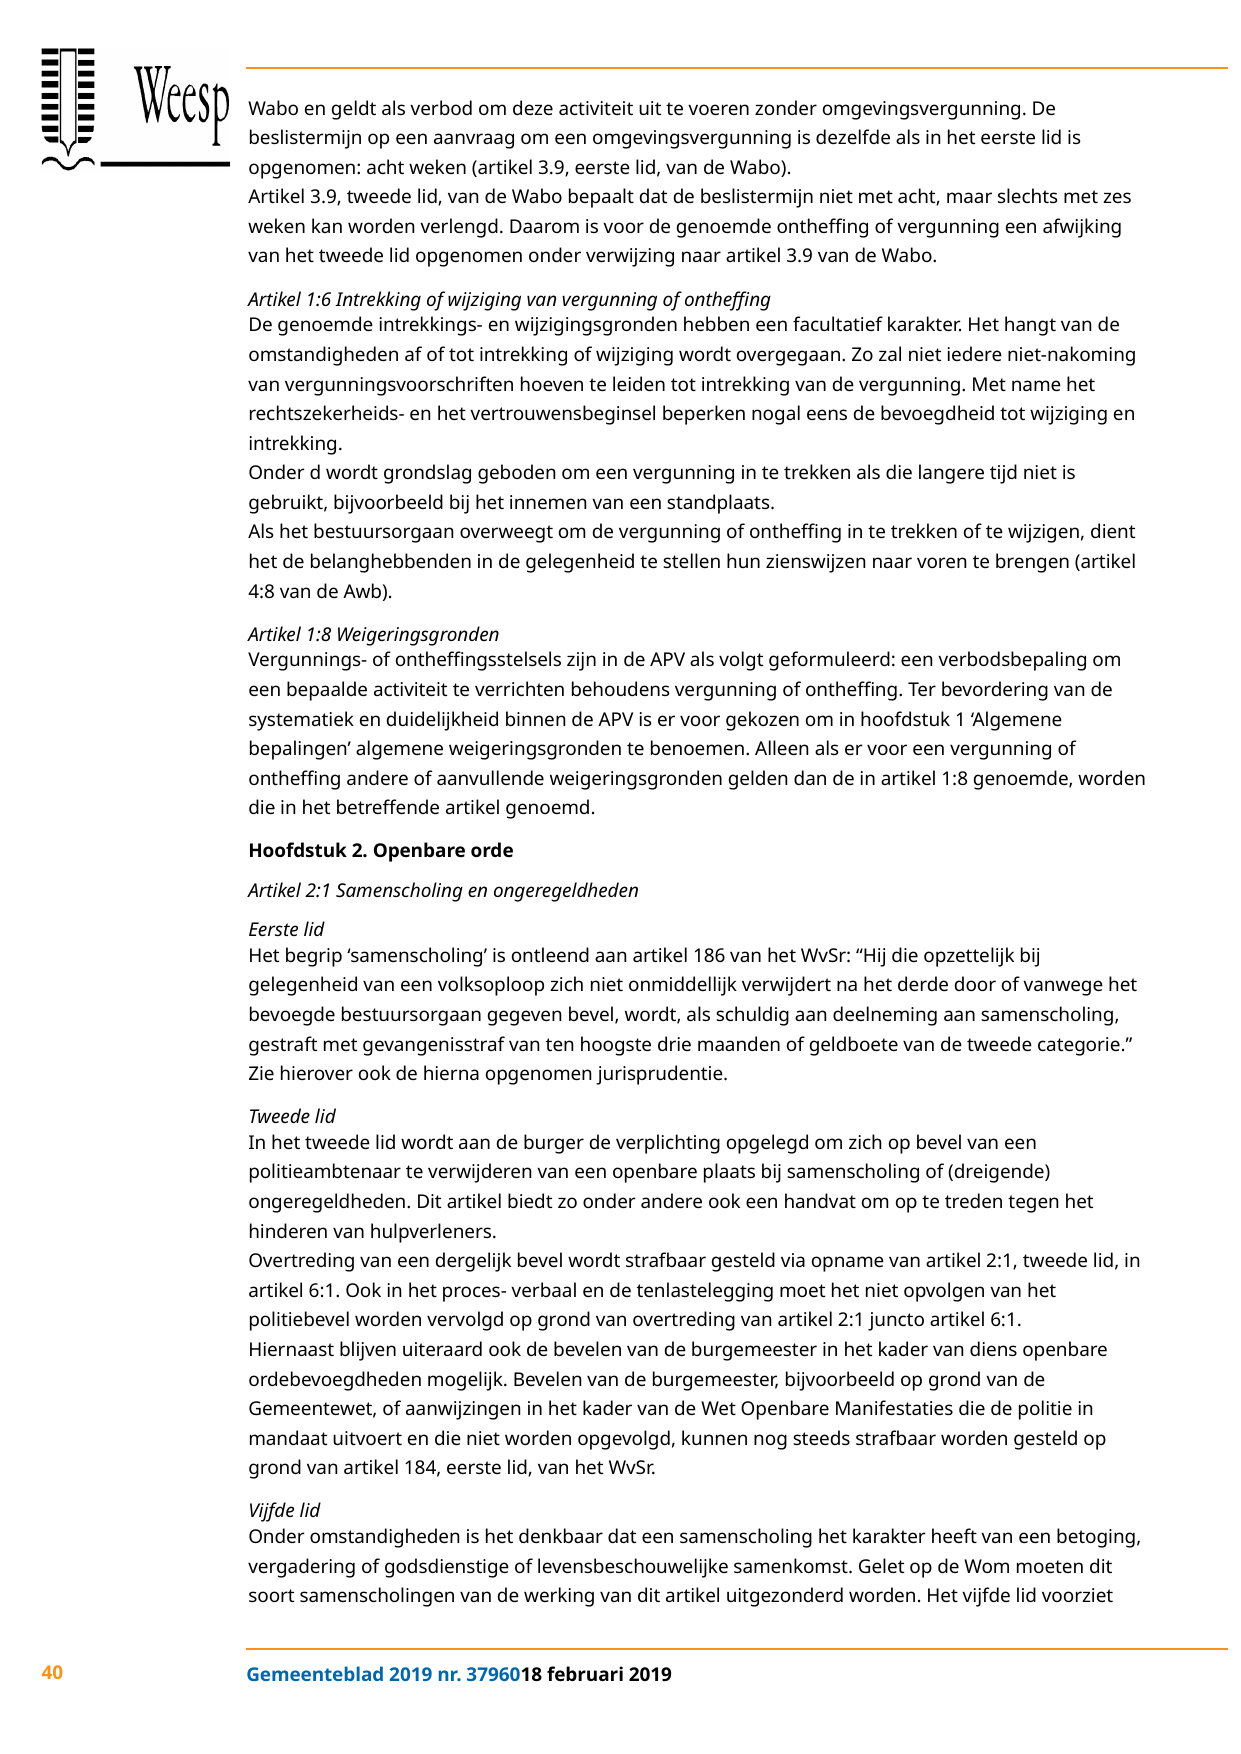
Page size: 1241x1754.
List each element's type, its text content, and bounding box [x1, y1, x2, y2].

text Vergunnings- of ontheffingsstelsels zijn in de APV als volgt geformuleerd: een verbodsbepaling om een bepaalde activiteit te verrichten behoudens vergunning of ontheffing. Ter bevordering van de systematiek en duidelijkheid binnen de APV is er voor gekozen om in hoofdstuk 1 ‘Algemene bepalingen’ algemene weigeringsgronden te benoemen. Alleen als er voor een vergunning of ontheffing andere of aanvullende weigeringsgronden gelden dan de in artikel 1:8 genoemde, worden die in het betreffende artikel genoemd. [248, 647, 1152, 820]
text Onder omstandigheden is het denkbaar dat een samenscholing het karakter heeft van een betoging, vergadering of godsdienstige of levensbeschouwelijke samenkomst. Gelet op de Wom moeten dit soort samenscholingen van de werking van dit artikel uitgezonderd worden. Het vijfde lid voorziet [248, 1523, 1152, 1608]
text Eerste lid [248, 916, 1152, 942]
text Hoofdstuk 2. Openbare orde [248, 838, 1152, 863]
text De genoemde intrekkings- en wijzigingsgronden hebben een facultatief karakter. Het hangt van de omstandigheden af of tot intrekking of wijziging wordt overgegaan. Zo zal niet iedere niet-nakoming van vergunningsvoorschriften hoeven te leiden tot intrekking van de vergunning. Met name het rechtszekerheids- en het vertrouwensbeginsel beperken nogal eens de bevoegdheid tot wijziging en intrekking. [248, 312, 1152, 456]
text Het begrip ‘samenscholing’ is ontleend aan artikel 186 van het WvSr: “Hij die opzettelijk bij gelegenheid van een volksoploop zich niet onmiddellijk verwijdert na het derde door of vanwege het bevoegde bestuursorgaan gegeven bevel, wordt, als schuldig aan deelneming aan samenscholing, gestraft met gevangenisstraf van ten hoogste drie maanden of geldboete van de tweede categorie.” Zie hierover ook de hierna opgenomen jurisprudentie. [248, 942, 1152, 1086]
picture [41, 47, 231, 172]
text Artikel 3.9, tweede lid, van de Wabo bepaalt dat de beslistermijn niet met acht, maar slechts met zes weken kan worden verlengd. Daarom is voor de genoemde ontheffing of vergunning een afwijking van het tweede lid opgenomen onder verwijzing naar artikel 3.9 van de Wabo. [248, 183, 1152, 268]
text Onder d wordt grondslag geboden om een vergunning in te trekken als die langere tijd niet is gebruikt, bijvoorbeeld bij het innemen van een standplaats. [248, 459, 1152, 515]
text Wabo en geldt als verbod om deze activiteit uit te voeren zonder omgevingsvergunning. De beslistermijn op een aanvraag om een omgevingsvergunning is dezelfde als in het eerste lid is opgenomen: acht weken (artikel 3.9, eerste lid, van de Wabo). [248, 95, 1152, 180]
text Artikel 2:1 Samenscholing en ongeregeldheden [248, 877, 1152, 903]
text Hiernaast blijven uiteraard ook de bevelen van de burgemeester in het kader van diens openbare ordebevoegdheden mogelijk. Bevelen van de burgemeester, bijvoorbeeld op grond van de Gemeentewet, of aanwijzingen in het kader van de Wet Openbare Manifestaties die de politie in mandaat uitvoert en die niet worden opgevolgd, kunnen nog steeds strafbaar worden gesteld op grond van artikel 184, eerste lid, van het WvSr. [248, 1336, 1152, 1480]
text Vijfde lid [248, 1498, 1152, 1523]
text Artikel 1:8 Weigeringsgronden [248, 621, 1152, 647]
text Artikel 1:6 Intrekking of wijziging van vergunning of ontheffing [248, 286, 1152, 312]
text Tweede lid [248, 1103, 1152, 1129]
text In het tweede lid wordt aan de burger de verplichting opgelegd om zich op bevel van een politieambtenaar te verwijderen van een openbare plaats bij samenscholing of (dreigende) ongeregeldheden. Dit artikel biedt zo onder andere ook een handvat om op te treden tegen het hinderen van hulpverleners. [248, 1129, 1152, 1244]
text Als het bestuursorgaan overweegt om de vergunning of ontheffing in te trekken of te wijzigen, dient het de belanghebbenden in de gelegenheid te stellen hun zienswijzen naar voren te brengen (artikel 4:8 van de Awb). [248, 519, 1152, 603]
text Overtreding van een dergelijk bevel wordt strafbaar gesteld via opname van artikel 2:1, tweede lid, in artikel 6:1. Ook in het proces- verbaal en de tenlastelegging moet het niet opvolgen van het politiebevel worden vervolgd op grond van overtreding van artikel 2:1 juncto artikel 6:1. [248, 1247, 1152, 1332]
